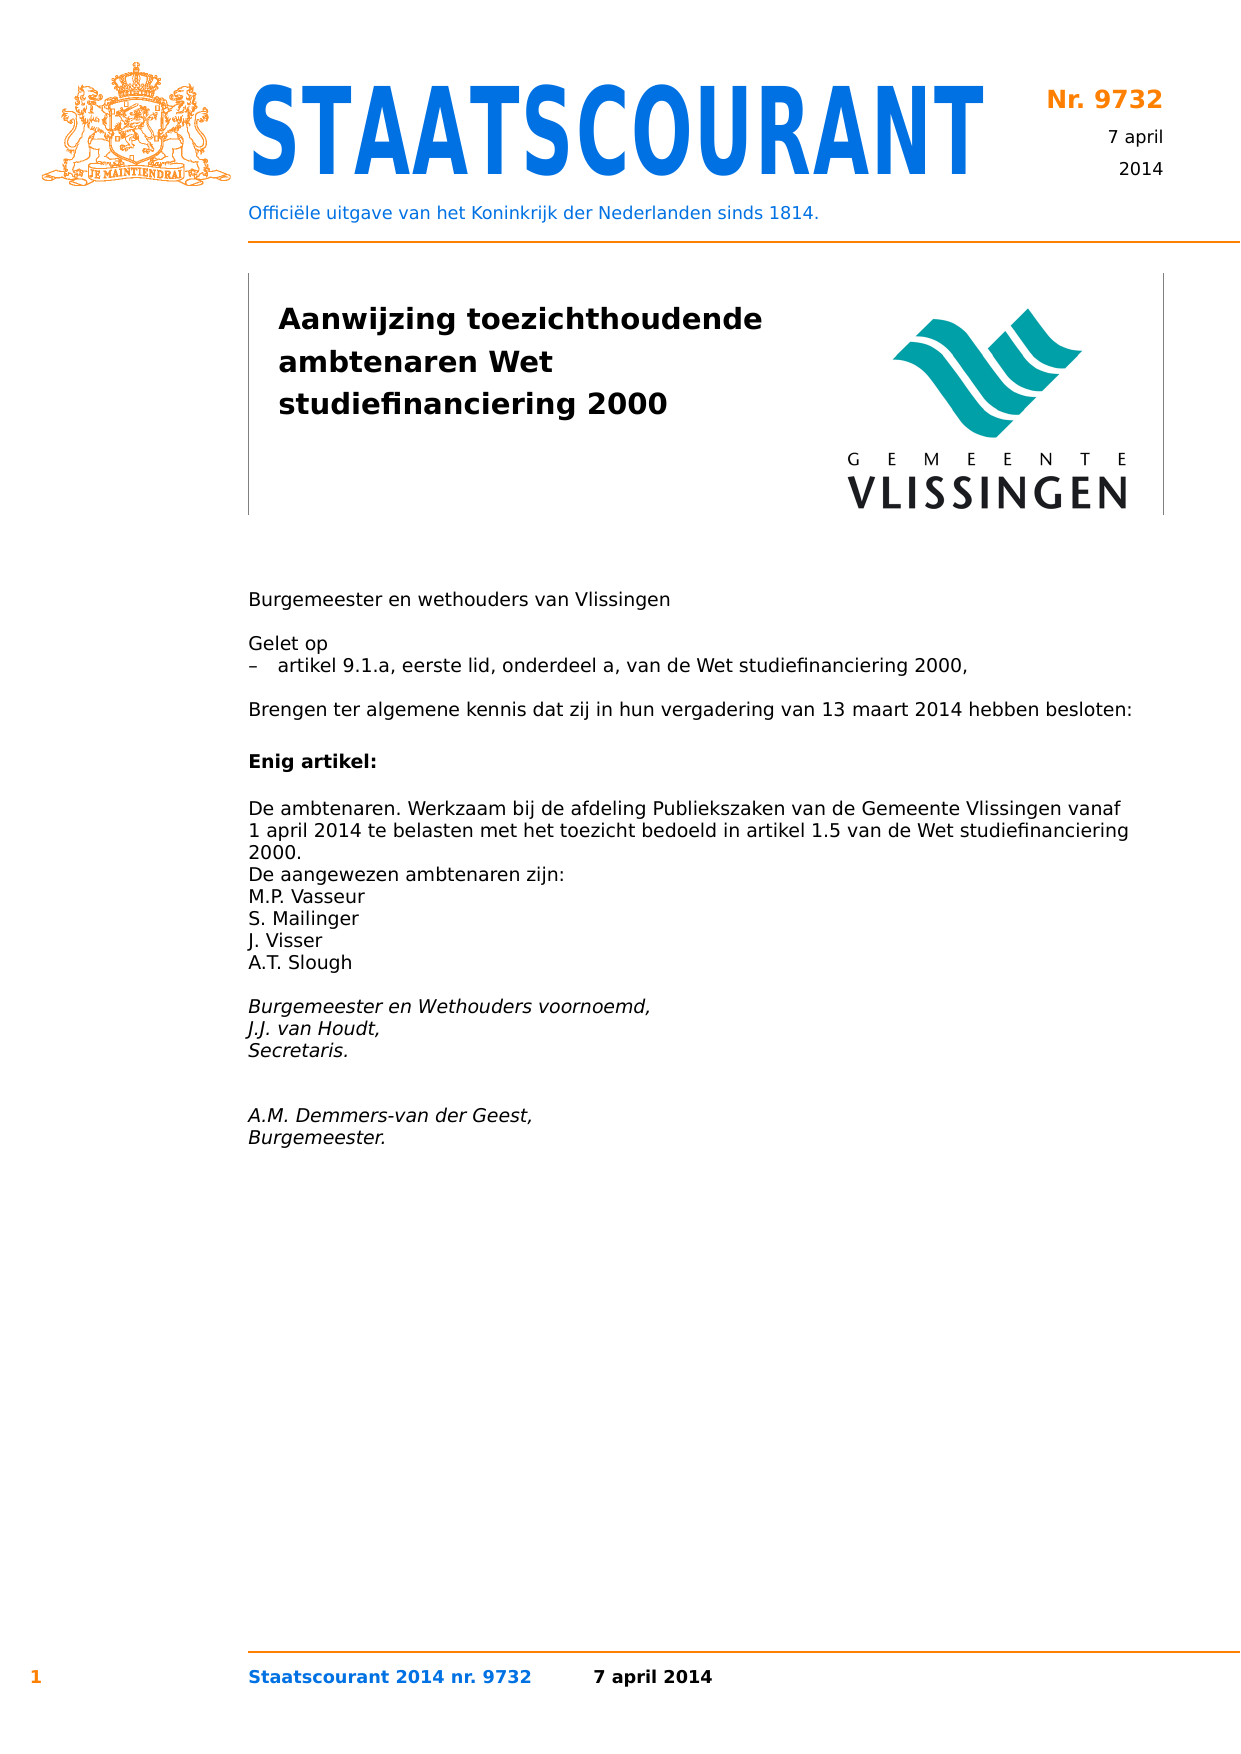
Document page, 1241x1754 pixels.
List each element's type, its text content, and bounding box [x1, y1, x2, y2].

text Burgemeester en wethouders van Vlissingen [248, 589, 1163, 611]
text A.T. Slough [248, 952, 1163, 974]
text Burgemeester en Wethouders voornoemd, J.J. van Houdt, Secretaris. [248, 996, 1163, 1061]
table_cell 7 april [998, 121, 1240, 153]
text – artikel 9.1.a, eerste lid, onderdeel a, van de Wet studiefinanciering 2000, [248, 655, 1163, 677]
subtitle Aanwijzing toezichthoudende ambtenaren Wet studiefinanciering 2000 [249, 273, 1163, 515]
table_header STAATSCOURANT [248, 62, 998, 203]
text De aangewezen ambtenaren zijn: [248, 864, 1163, 886]
table_header [25, 62, 248, 241]
table_cell 2014 [998, 153, 1240, 203]
text De ambtenaren. Werkzaam bij de afdeling Publiekszaken van de Gemeente Vlissingen vanaf 1 april 2014 te belasten met het toezicht bedoeld in artikel 1.5 van de Wet studiefinanciering 2000. [248, 798, 1163, 864]
text A.M. Demmers-van der Geest, Burgemeester. [248, 1083, 1163, 1149]
subtitle Enig artikel: [248, 751, 1163, 773]
picture [41, 62, 231, 186]
table_cell Officiële uitgave van het Koninkrijk der Nederlanden sinds 1814. [248, 203, 1240, 241]
text J. Visser [248, 930, 1163, 952]
picture [838, 302, 1134, 516]
text M.P. Vasseur [248, 886, 1163, 908]
text S. Mailinger [248, 908, 1163, 930]
text Brengen ter algemene kennis dat zij in hun vergadering van 13 maart 2014 hebben besloten: [248, 699, 1163, 721]
text Gelet op [248, 633, 1163, 655]
table_header Nr. 9732 [998, 62, 1240, 121]
